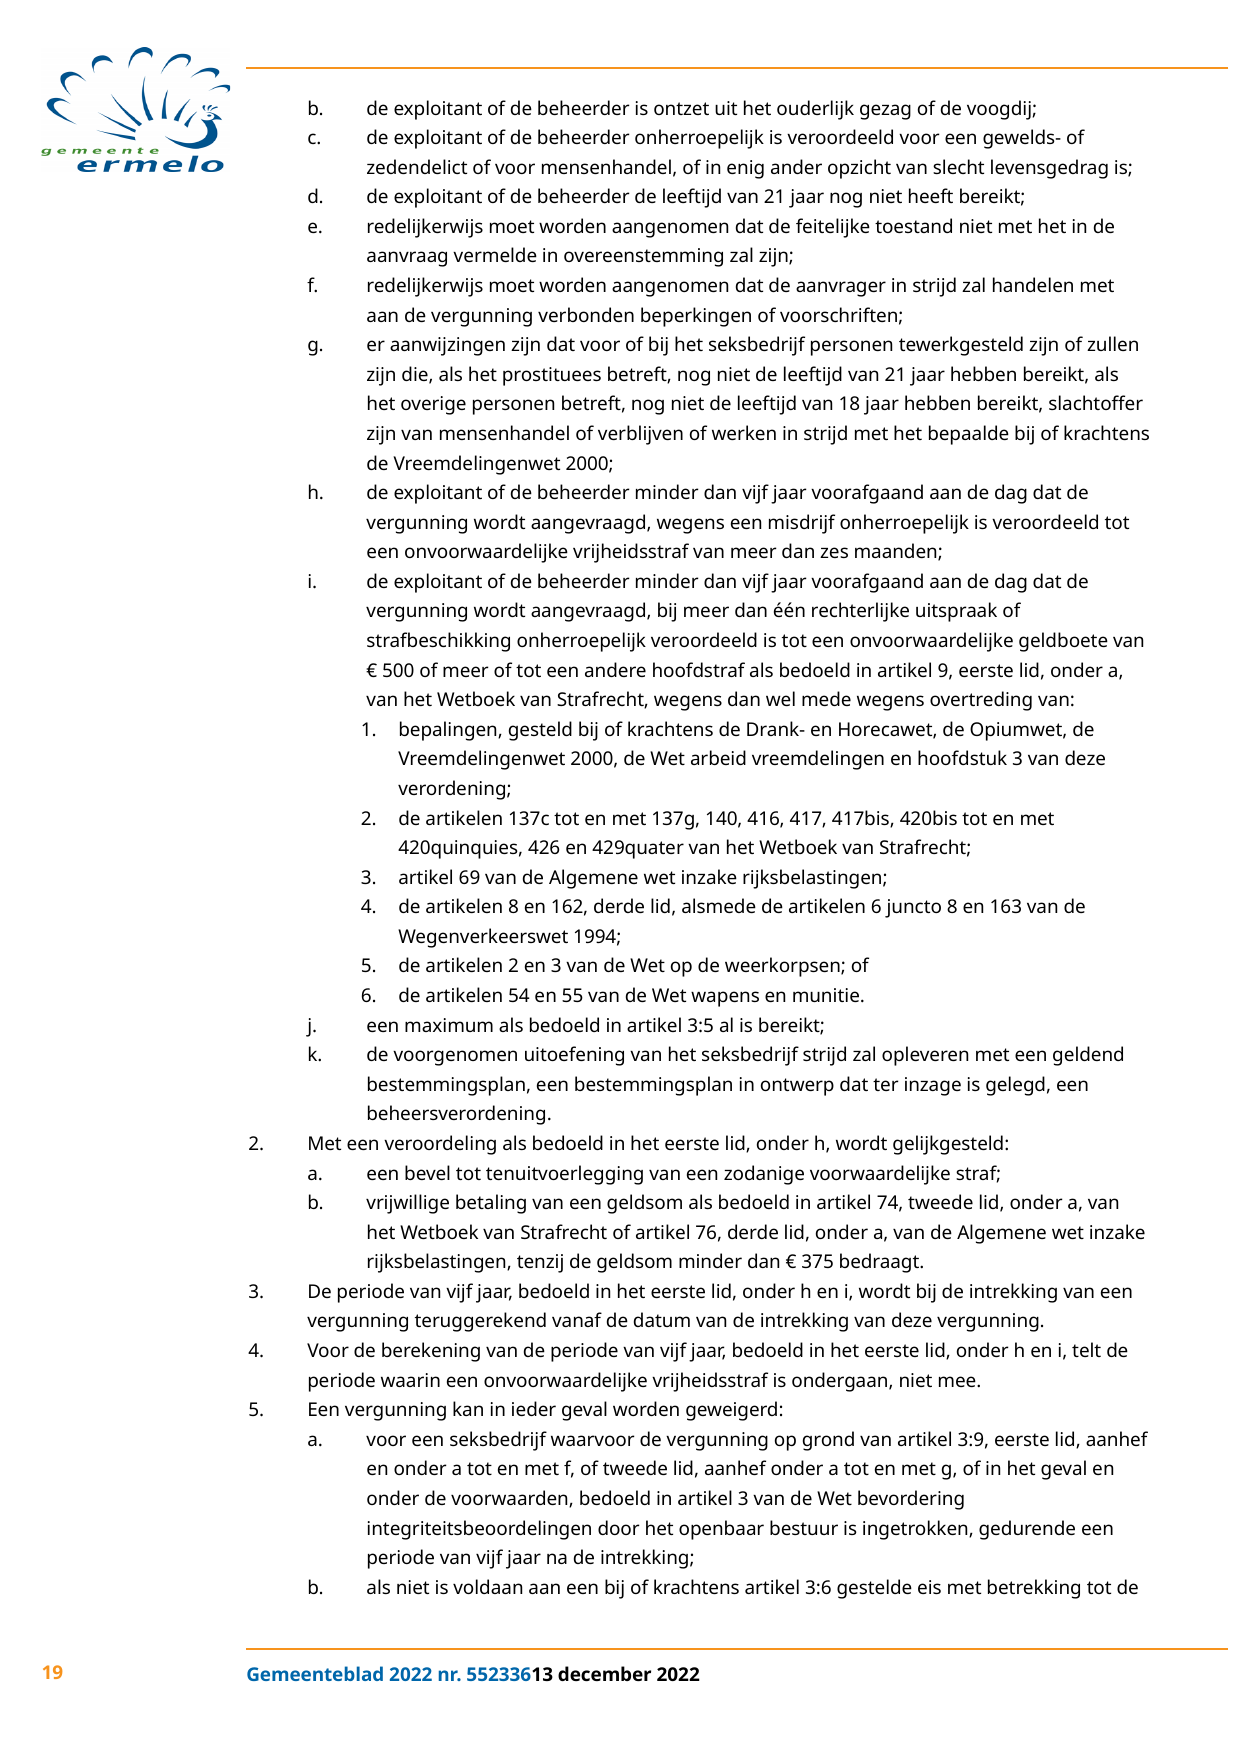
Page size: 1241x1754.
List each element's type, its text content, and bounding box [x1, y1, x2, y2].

list de exploitant of de beheerder minder dan vijf jaar voorafgaand aan de dag dat de vergunning wordt aangevraagd, bij meer dan één rechterlijke uitspraak of strafbeschikking onherroepelijk veroordeeld is tot een onvoorwaardelijke geldboete van € 500 of meer of tot een andere hoofdstraf als bedoeld in artikel 9, eerste lid, onder a, van het Wetboek van Strafrecht, wegens dan wel mede wegens overtreding van: [307, 568, 1152, 712]
list de voorgenomen uitoefening van het seksbedrijf strijd zal opleveren met een geldend bestemmingsplan, een bestemmingsplan in ontwerp dat ter inzage is gelegd, een beheersverordening. [307, 1041, 1152, 1126]
list als niet is voldaan aan een bij of krachtens artikel 3:6 gestelde eis met betrekking tot de [307, 1574, 1152, 1600]
list een maximum als bedoeld in artikel 3:5 al is bereikt; [307, 1012, 1152, 1038]
list de exploitant of de beheerder minder dan vijf jaar voorafgaand aan de dag dat de vergunning wordt aangevraagd, wegens een misdrijf onherroepelijk is veroordeeld tot een onvoorwaardelijke vrijheidsstraf van meer dan zes maanden; [307, 479, 1152, 564]
list voor een seksbedrijf waarvoor de vergunning op grond van artikel 3:9, eerste lid, aanhef en onder a tot en met f, of tweede lid, aanhef onder a tot en met g, of in het geval en onder de voorwaarden, bedoeld in artikel 3 van de Wet bevordering integriteitsbeoordelingen door het openbaar bestuur is ingetrokken, gedurende een periode van vijf jaar na de intrekking; [307, 1426, 1152, 1570]
list De periode van vijf jaar, bedoeld in het eerste lid, onder h en i, wordt bij de intrekking van een vergunning teruggerekend vanaf de datum van de intrekking van deze vergunning. [248, 1278, 1152, 1333]
list bepalingen, gesteld bij of krachtens de Drank- en Horecawet, de Opiumwet, de Vreemdelingenwet 2000, de Wet arbeid vreemdelingen en hoofdstuk 3 van deze verordening; [361, 716, 1152, 801]
list de artikelen 137c tot en met 137g, 140, 416, 417, 417bis, 420bis tot en met 420quinquies, 426 en 429quater van het Wetboek van Strafrecht; [361, 805, 1152, 860]
list Een vergunning kan in ieder geval worden geweigerd: [248, 1396, 1152, 1422]
list Met een veroordeling als bedoeld in het eerste lid, onder h, wordt gelijkgesteld: [248, 1130, 1152, 1156]
list de exploitant of de beheerder onherroepelijk is veroordeeld voor een gewelds- of zedendelict of voor mensenhandel, of in enig ander opzicht van slecht levensgedrag is; [307, 124, 1152, 180]
list vrijwillige betaling van een geldsom als bedoeld in artikel 74, tweede lid, onder a, van het Wetboek van Strafrecht of artikel 76, derde lid, onder a, van de Algemene wet inzake rijksbelastingen, tenzij de geldsom minder dan € 375 bedraagt. [307, 1189, 1152, 1274]
list de artikelen 2 en 3 van de Wet op de weerkorpsen; of [361, 953, 1152, 978]
picture [41, 47, 231, 172]
list Voor de berekening van de periode van vijf jaar, bedoeld in het eerste lid, onder h en i, telt de periode waarin een onvoorwaardelijke vrijheidsstraf is ondergaan, niet mee. [248, 1337, 1152, 1393]
list de artikelen 8 en 162, derde lid, alsmede de artikelen 6 juncto 8 en 163 van de Wegenverkeerswet 1994; [361, 893, 1152, 949]
list redelijkerwijs moet worden aangenomen dat de aanvrager in strijd zal handelen met aan de vergunning verbonden beperkingen of voorschriften; [307, 272, 1152, 328]
list de exploitant of de beheerder de leeftijd van 21 jaar nog niet heeft bereikt; [307, 183, 1152, 209]
list een bevel tot tenuitvoerlegging van een zodanige voorwaardelijke straf; [307, 1160, 1152, 1186]
list redelijkerwijs moet worden aangenomen dat de feitelijke toestand niet met het in de aanvraag vermelde in overeenstemming zal zijn; [307, 213, 1152, 268]
list artikel 69 van de Algemene wet inzake rijksbelastingen; [361, 864, 1152, 890]
list de exploitant of de beheerder is ontzet uit het ouderlijk gezag of de voogdij; [307, 95, 1152, 121]
list er aanwijzingen zijn dat voor of bij het seksbedrijf personen tewerkgesteld zijn of zullen zijn die, als het prostituees betreft, nog niet de leeftijd van 21 jaar hebben bereikt, als het overige personen betreft, nog niet de leeftijd van 18 jaar hebben bereikt, slachtoffer zijn van mensenhandel of verblijven of werken in strijd met het bepaalde bij of krachtens de Vreemdelingenwet 2000; [307, 331, 1152, 476]
list de artikelen 54 en 55 van de Wet wapens en munitie. [361, 982, 1152, 1008]
